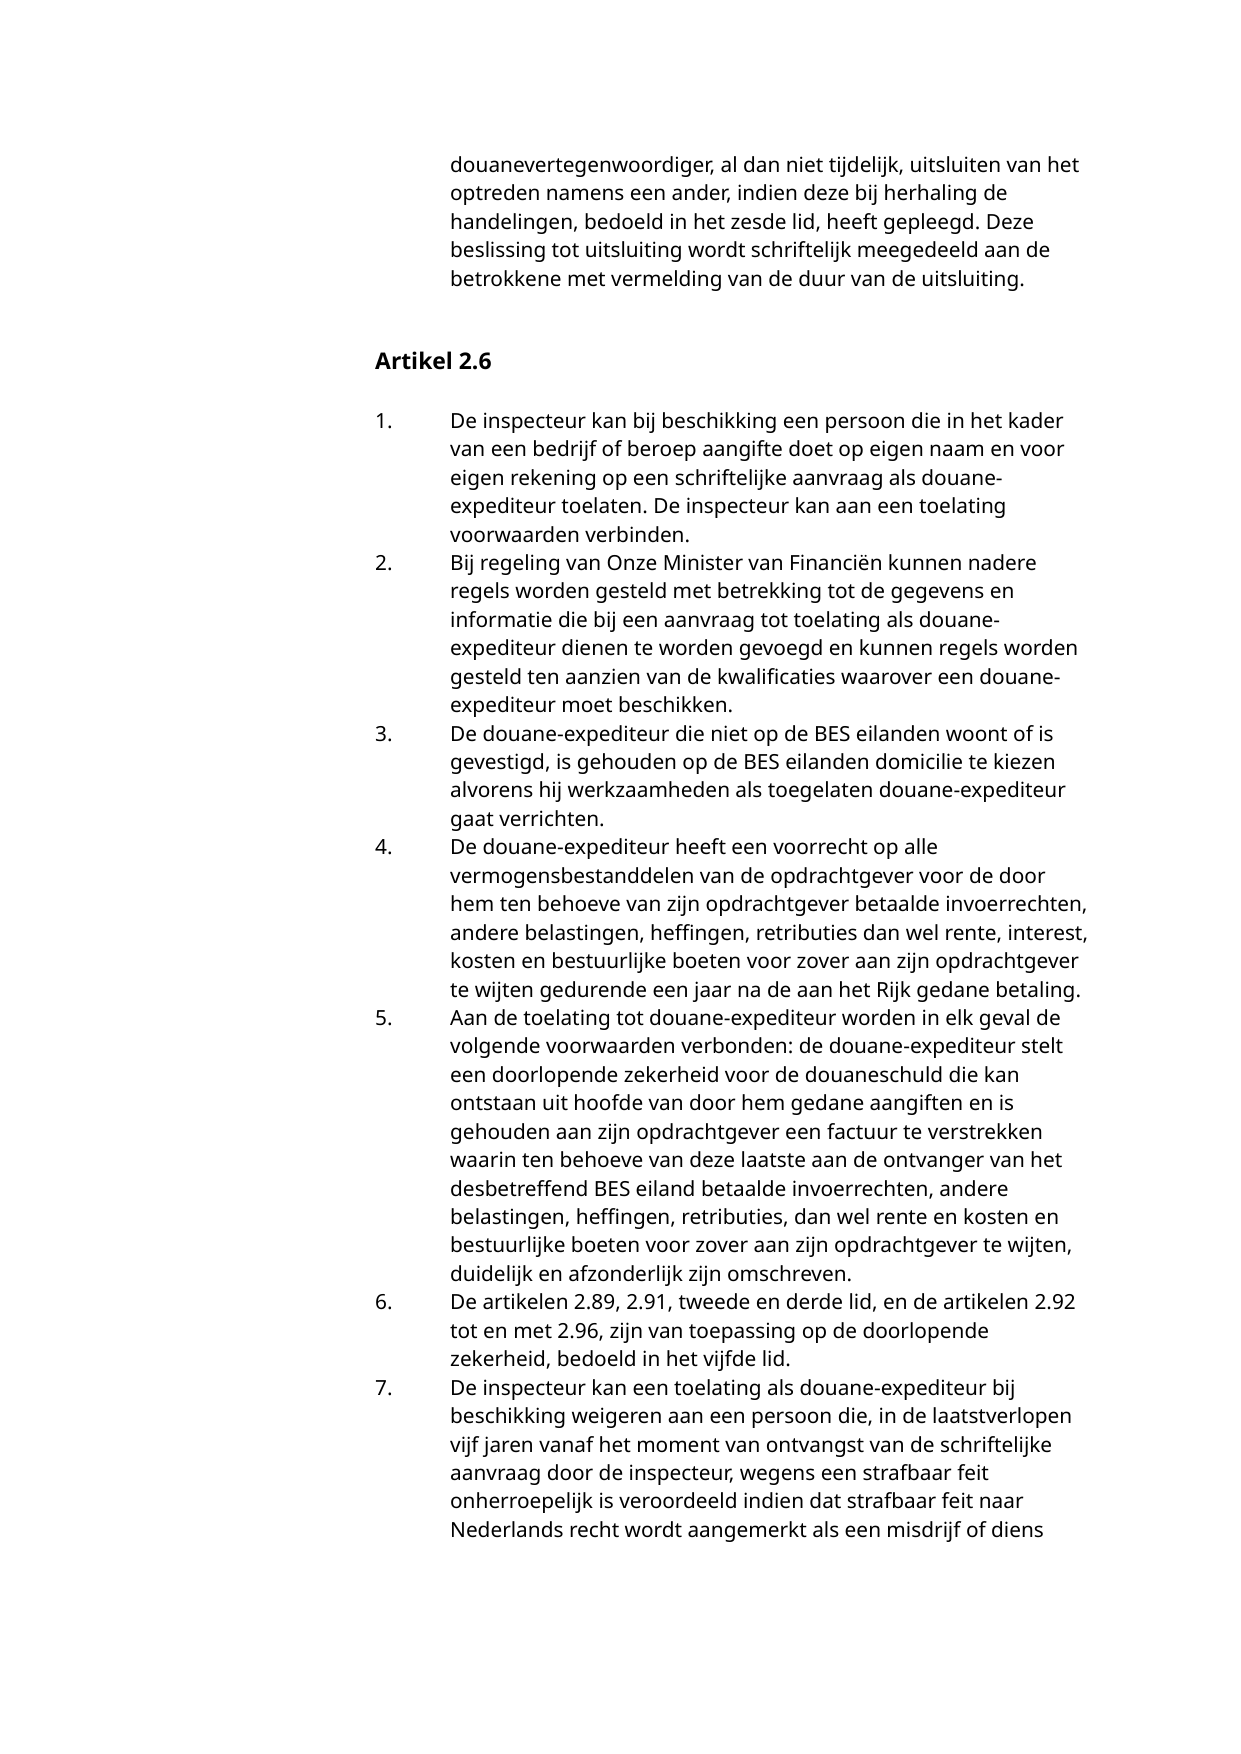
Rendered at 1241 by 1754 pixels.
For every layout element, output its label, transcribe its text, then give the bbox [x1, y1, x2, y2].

subtitle Artikel 2.6 [375, 345, 1090, 376]
list De douane-expediteur heeft een voorrecht op alle vermogensbestanddelen van de opdrachtgever voor de door hem ten behoeve van zijn opdrachtgever betaalde invoerrechten, andere belastingen, heffingen, retributies dan wel rente, interest, kosten en bestuurlijke boeten voor zover aan zijn opdrachtgever te wijten gedurende een jaar na de aan het Rijk gedane betaling. [375, 832, 1090, 1003]
list Aan de toelating tot douane-expediteur worden in elk geval de volgende voorwaarden verbonden: de douane-expediteur stelt een doorlopende zekerheid voor de douaneschuld die kan ontstaan uit hoofde van door hem gedane aangiften en is gehouden aan zijn opdrachtgever een factuur te verstrekken waarin ten behoeve van deze laatste aan de ontvanger van het desbetreffend BES eiland betaalde invoerrechten, andere belastingen, heffingen, retributies, dan wel rente en kosten en bestuurlijke boeten voor zover aan zijn opdrachtgever te wijten, duidelijk en afzonderlijk zijn omschreven. [375, 1003, 1090, 1287]
list douanevertegenwoordiger, al dan niet tijdelijk, uitsluiten van het optreden namens een ander, indien deze bij herhaling de handelingen, bedoeld in het zesde lid, heeft gepleegd. Deze beslissing tot uitsluiting wordt schriftelijk meegedeeld aan de betrokkene met vermelding van de duur van de uitsluiting. [375, 150, 1090, 292]
list De inspecteur kan een toelating als douane-expediteur bij beschikking weigeren aan een persoon die, in de laatstverlopen vijf jaren vanaf het moment van ontvangst van de schriftelijke aanvraag door de inspecteur, wegens een strafbaar feit onherroepelijk is veroordeeld indien dat strafbaar feit naar Nederlands recht wordt aangemerkt als een misdrijf of diens [375, 1373, 1090, 1543]
list De inspecteur kan bij beschikking een persoon die in het kader van een bedrijf of beroep aangifte doet op eigen naam en voor eigen rekening op een schriftelijke aanvraag als douane-expediteur toelaten. De inspecteur kan aan een toelating voorwaarden verbinden. [375, 406, 1090, 548]
list De artikelen 2.89, 2.91, tweede en derde lid, en de artikelen 2.92 tot en met 2.96, zijn van toepassing op de doorlopende zekerheid, bedoeld in het vijfde lid. [375, 1287, 1090, 1373]
list Bij regeling van Onze Minister van Financiën kunnen nadere regels worden gesteld met betrekking tot de gegevens en informatie die bij een aanvraag tot toelating als douane-expediteur dienen te worden gevoegd en kunnen regels worden gesteld ten aanzien van de kwalificaties waarover een douane-expediteur moet beschikken. [375, 548, 1090, 719]
list De douane-expediteur die niet op de BES eilanden woont of is gevestigd, is gehouden op de BES eilanden domicilie te kiezen alvorens hij werkzaamheden als toegelaten douane-expediteur gaat verrichten. [375, 719, 1090, 832]
